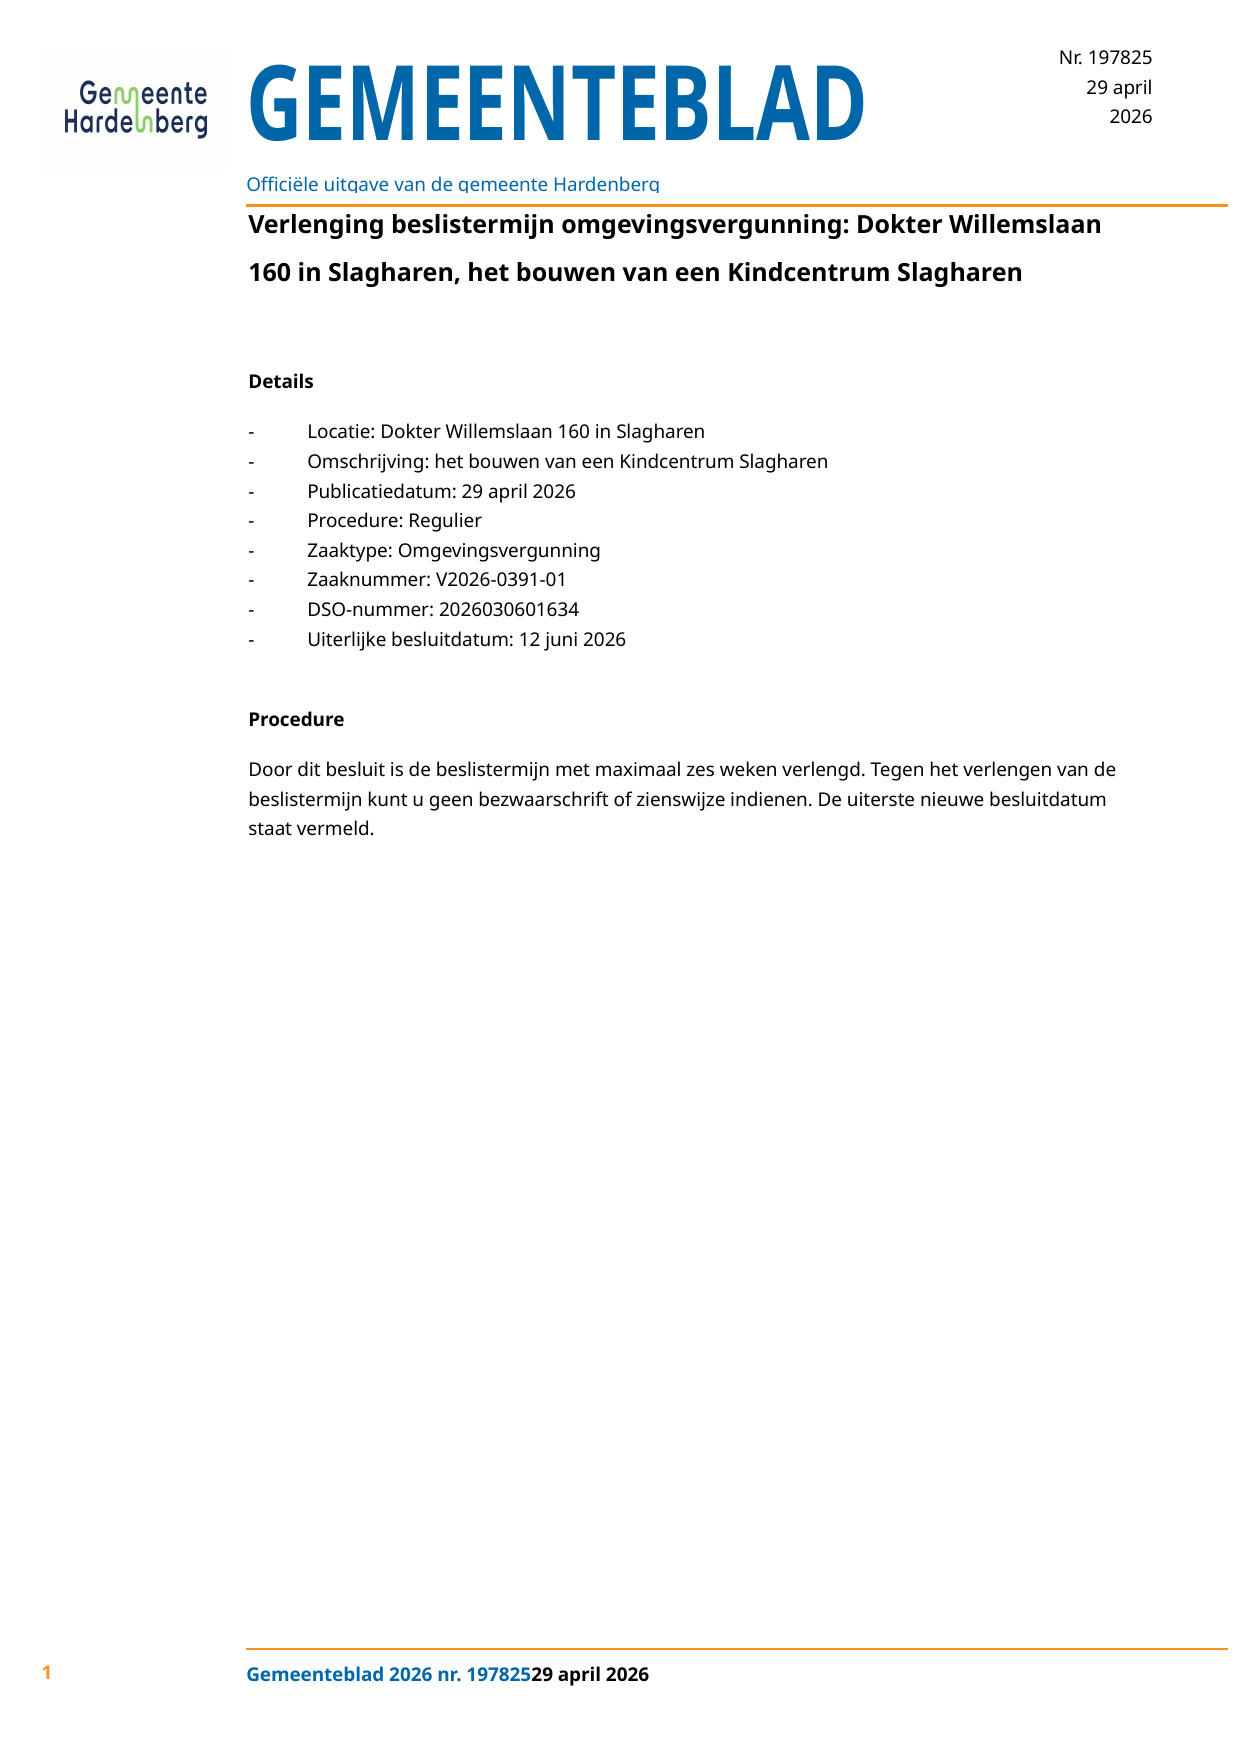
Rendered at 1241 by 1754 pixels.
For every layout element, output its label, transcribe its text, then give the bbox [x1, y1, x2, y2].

text Door dit besluit is de beslistermijn met maximaal zes weken verlengd. Tegen het verlengen van de beslistermijn kunt u geen bezwaarschrift of zienswijze indienen. De uiterste nieuwe besluitdatum staat vermeld. [248, 756, 1152, 841]
list Procedure: Regulier [248, 507, 1152, 533]
picture [41, 47, 231, 172]
list Zaaktype: Omgevingsvergunning [248, 537, 1152, 563]
text Verlenging beslistermijn omgevingsvergunning: Dokter Willemslaan 160 in Slagharen, het bouwen van een Kindcentrum Slagharen [248, 207, 1152, 288]
list Uiterlijke besluitdatum: 12 juni 2026 [248, 626, 1152, 652]
list Locatie: Dokter Willemslaan 160 in Slagharen [248, 419, 1152, 444]
list Publicatiedatum: 29 april 2026 [248, 478, 1152, 504]
text Details [248, 368, 1152, 394]
list Zaaknummer: V2026-0391-01 [248, 567, 1152, 592]
list DSO-nummer: 2026030601634 [248, 596, 1152, 622]
list Omschrijving: het bouwen van een Kindcentrum Slagharen [248, 448, 1152, 474]
text Procedure [248, 706, 1152, 732]
